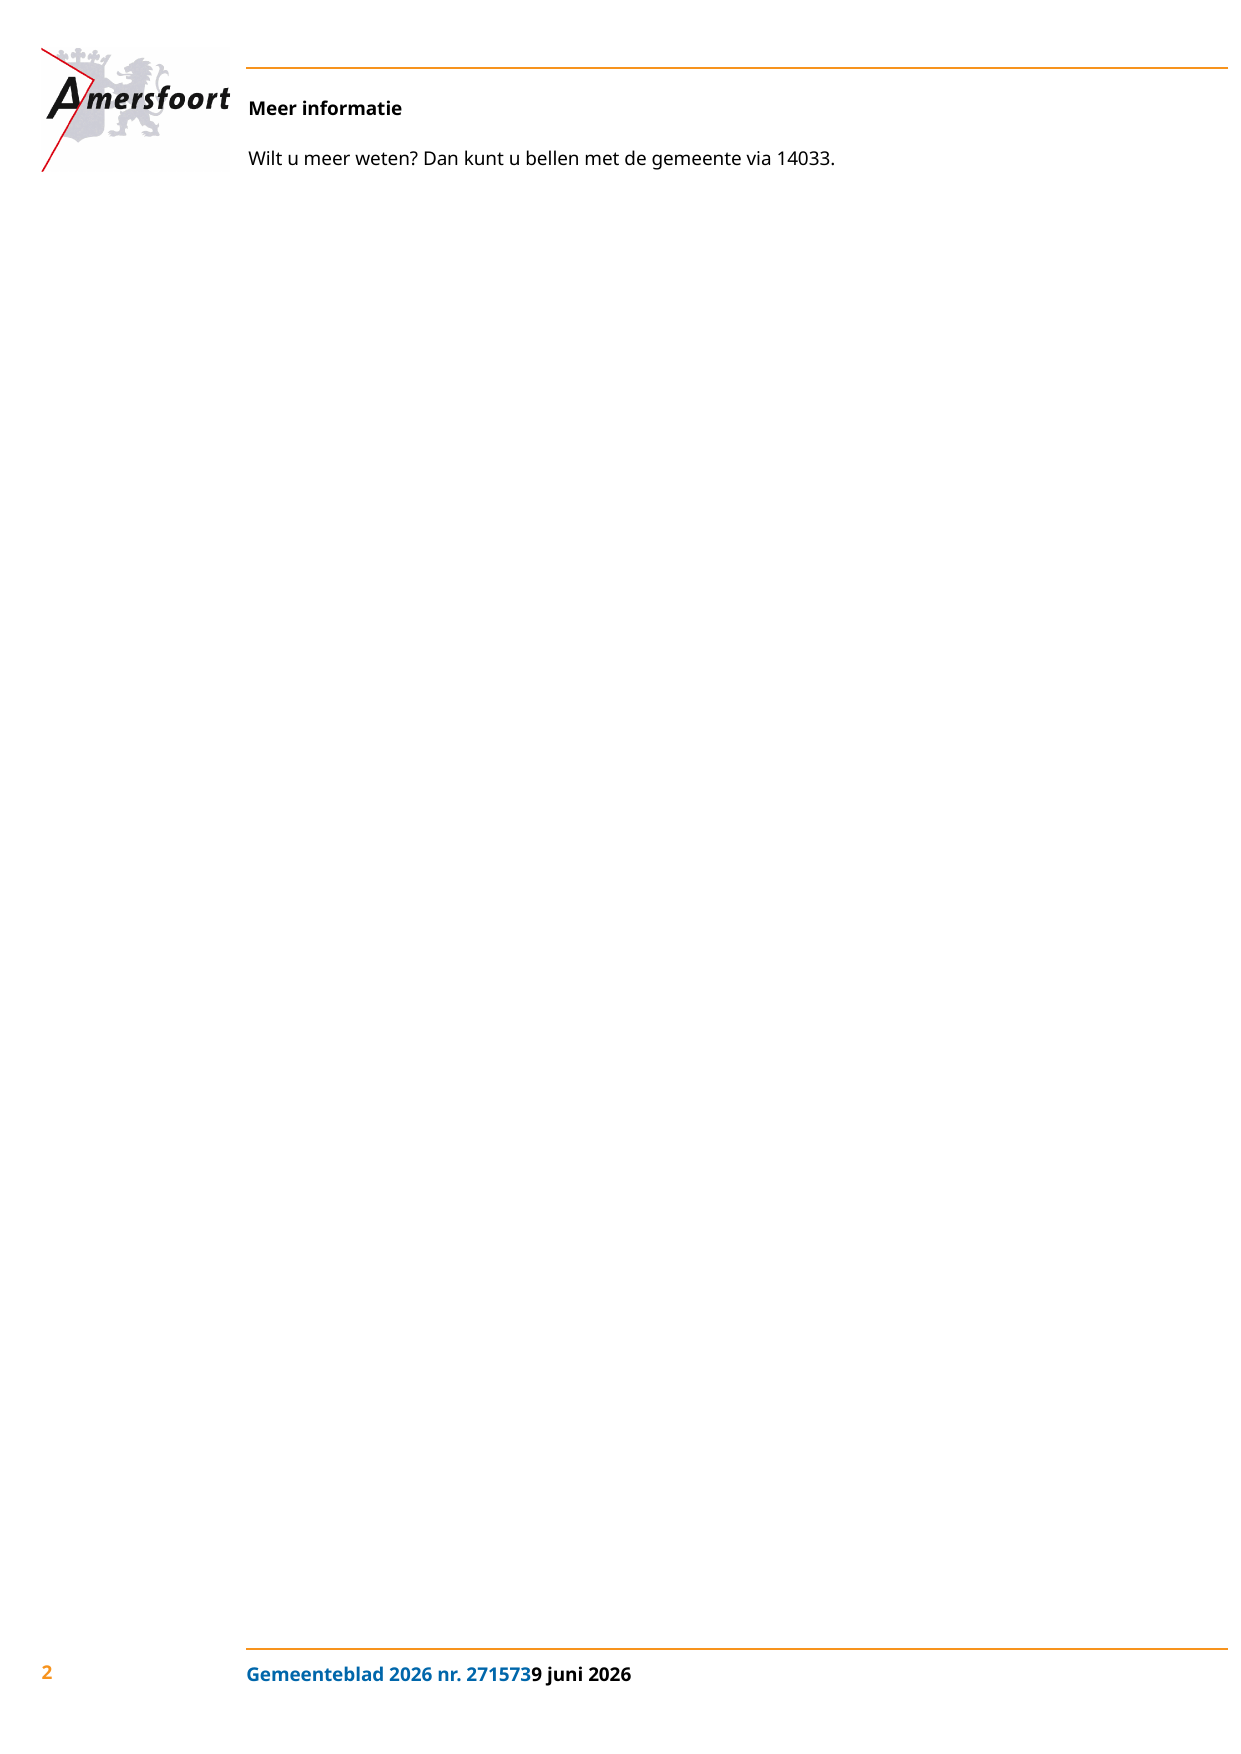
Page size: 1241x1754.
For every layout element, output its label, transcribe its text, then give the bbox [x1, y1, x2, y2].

text Meer informatie [248, 95, 1152, 121]
text Wilt u meer weten? Dan kunt u bellen met de gemeente via 14033. [248, 145, 1152, 171]
picture [41, 47, 231, 172]
